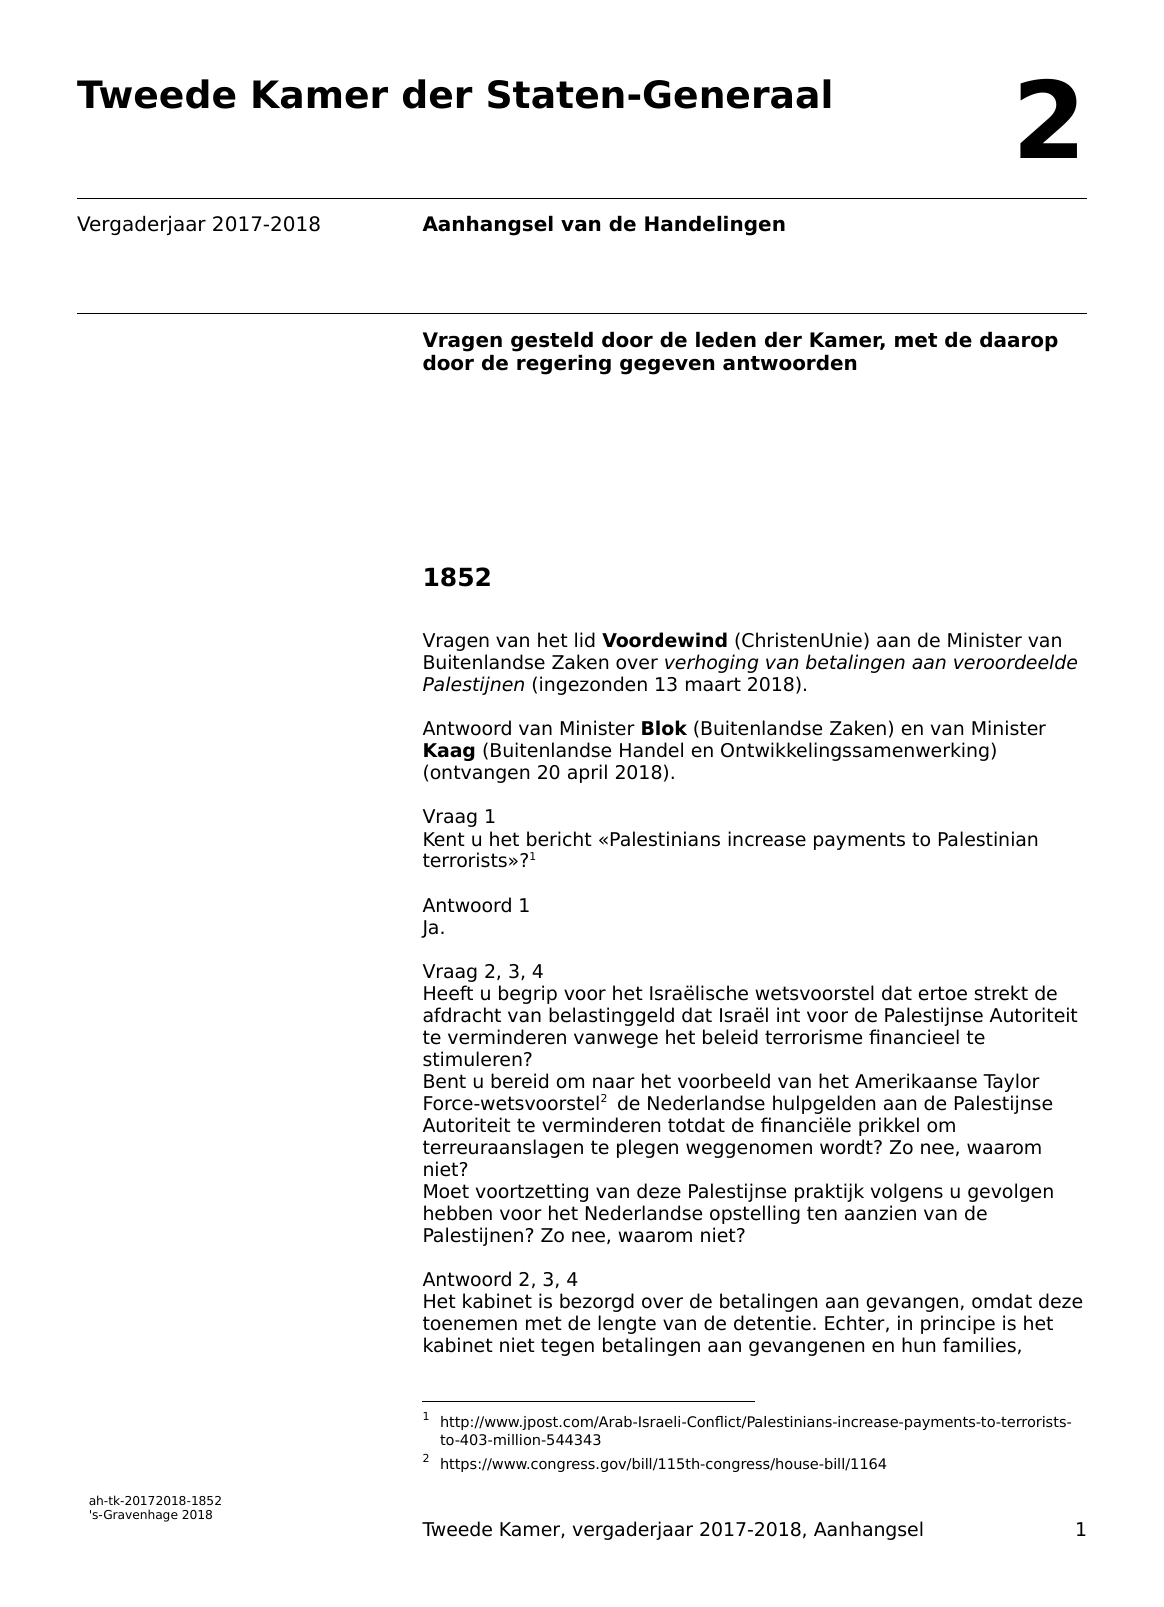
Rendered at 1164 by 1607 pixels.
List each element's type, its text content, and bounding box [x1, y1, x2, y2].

text Antwoord van Minister Blok (Buitenlandse Zaken) en van Minister Kaag (Buitenlandse Handel en Ontwikkelingssamenwerking) (ontvangen 20 april 2018). [422, 718, 1087, 784]
table_cell Vragen gesteld door de leden der Kamer, met de daarop door de regering gegeven antwoorden [422, 314, 1087, 375]
text Vraag 1 [422, 806, 1087, 828]
text Heeft u begrip voor het Israëlische wetsvoorstel dat ertoe strekt de afdracht van belastinggeld dat Israël int voor de Palestijnse Autoriteit te verminderen vanwege het beleid terrorisme financieel te stimuleren? [422, 983, 1087, 1071]
text Antwoord 1 [422, 894, 1087, 917]
table_header 2 [886, 59, 1087, 198]
text Antwoord 2, 3, 4 [422, 1269, 1087, 1291]
table_cell Aanhangsel van de Handelingen [422, 199, 1087, 313]
text https://www.congress.gov/bill/115th-congress/house-bill/1164 [422, 1452, 1087, 1474]
text Kent u het bericht «Palestinians increase payments to Palestinian terrorists»? [422, 828, 1087, 872]
text Het kabinet is bezorgd over de betalingen aan gevangen, omdat deze toenemen met de lengte van de detentie. Echter, in principe is het kabinet niet tegen betalingen aan gevangenen en hun families, [422, 1291, 1087, 1357]
table_cell [77, 314, 422, 375]
text Vraag 2, 3, 4 [422, 961, 1087, 983]
table_header Tweede Kamer der Staten-Generaal [77, 59, 886, 198]
text Vragen van het lid Voordewind (ChristenUnie) aan de Minister van Buitenlandse Zaken over verhoging van betalingen aan veroordeelde Palestijnen (ingezonden 13 maart 2018). [422, 630, 1087, 696]
text ah-tk-20172018-1852 [88, 1494, 323, 1508]
text Moet voortzetting van deze Palestijnse praktijk volgens u gevolgen hebben voor het Nederlandse opstelling ten aanzien van de Palestijnen? Zo nee, waarom niet? [422, 1181, 1087, 1246]
text 1852 [422, 563, 1087, 592]
text Bent u bereid om naar het voorbeeld van het Amerikaanse Taylor Force-wetsvoorstel de Nederlandse hulpgelden aan de Palestijnse Autoriteit te verminderen totdat de financiële prikkel om terreuraanslagen te plegen weggenomen wordt? Zo nee, waarom niet? [422, 1071, 1087, 1181]
text 's-Gravenhage 2018 [88, 1508, 323, 1522]
text Ja. [422, 917, 1087, 938]
table_cell Vergaderjaar 2017-2018 [77, 199, 422, 313]
text http://www.jpost.com/Arab-Israeli-Conflict/Palestinians-increase-payments-to-terrorists-to-403-million-544343 [422, 1410, 1087, 1449]
